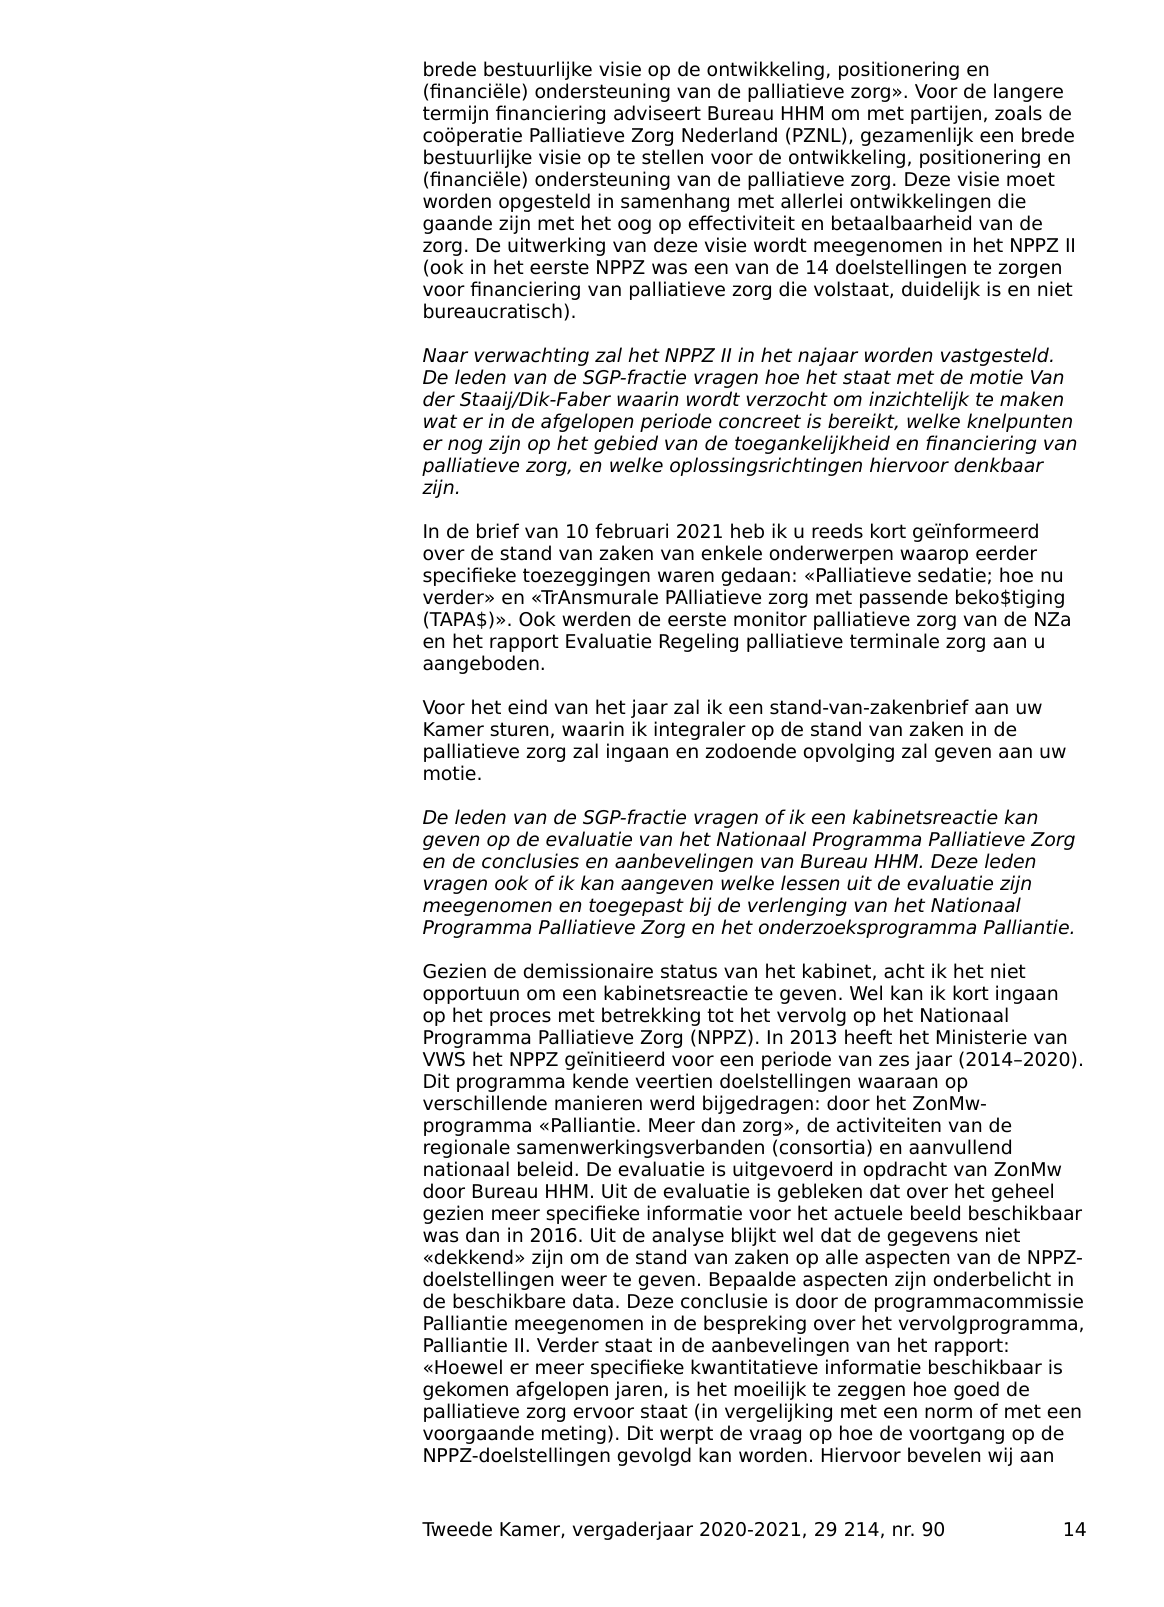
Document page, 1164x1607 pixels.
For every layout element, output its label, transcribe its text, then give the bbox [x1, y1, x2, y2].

text brede bestuurlijke visie op de ontwikkeling, positionering en (financiële) ondersteuning van de palliatieve zorg». Voor de langere termijn financiering adviseert Bureau HHM om met partijen, zoals de coöperatie Palliatieve Zorg Nederland (PZNL), gezamenlijk een brede bestuurlijke visie op te stellen voor de ontwikkeling, positionering en (financiële) ondersteuning van de palliatieve zorg. Deze visie moet worden opgesteld in samenhang met allerlei ontwikkelingen die gaande zijn met het oog op effectiviteit en betaalbaarheid van de zorg. De uitwerking van deze visie wordt meegenomen in het NPPZ II (ook in het eerste NPPZ was een van de 14 doelstellingen te zorgen voor financiering van palliatieve zorg die volstaat, duidelijk is en niet bureaucratisch). [422, 59, 1087, 323]
text Naar verwachting zal het NPPZ II in het najaar worden vastgesteld. De leden van de SGP-fractie vragen hoe het staat met de motie Van der Staaij/Dik-Faber waarin wordt verzocht om inzichtelijk te maken wat er in de afgelopen periode concreet is bereikt, welke knelpunten er nog zijn op het gebied van de toegankelijkheid en financiering van palliatieve zorg, en welke oplossingsrichtingen hiervoor denkbaar zijn. [422, 345, 1087, 499]
text Voor het eind van het jaar zal ik een stand-van-zakenbrief aan uw Kamer sturen, waarin ik integraler op de stand van zaken in de palliatieve zorg zal ingaan en zodoende opvolging zal geven aan uw motie. [422, 697, 1087, 785]
text De leden van de SGP-fractie vragen of ik een kabinetsreactie kan geven op de evaluatie van het Nationaal Programma Palliatieve Zorg en de conclusies en aanbevelingen van Bureau HHM. Deze leden vragen ook of ik kan aangeven welke lessen uit de evaluatie zijn meegenomen en toegepast bij de verlenging van het Nationaal Programma Palliatieve Zorg en het onderzoeksprogramma Palliantie. [422, 807, 1087, 939]
text In de brief van 10 februari 2021 heb ik u reeds kort geïnformeerd over de stand van zaken van enkele onderwerpen waarop eerder specifieke toezeggingen waren gedaan: «Palliatieve sedatie; hoe nu verder» en «TrAnsmurale PAlliatieve zorg met passende beko$tiging (TAPA$)». Ook werden de eerste monitor palliatieve zorg van de NZa en het rapport Evaluatie Regeling palliatieve terminale zorg aan u aangeboden. [422, 521, 1087, 675]
text Gezien de demissionaire status van het kabinet, acht ik het niet opportuun om een kabinetsreactie te geven. Wel kan ik kort ingaan op het proces met betrekking tot het vervolg op het Nationaal Programma Palliatieve Zorg (NPPZ). In 2013 heeft het Ministerie van VWS het NPPZ geïnitieerd voor een periode van zes jaar (2014–2020). Dit programma kende veertien doelstellingen waaraan op verschillende manieren werd bijgedragen: door het ZonMw-programma «Palliantie. Meer dan zorg», de activiteiten van de regionale samenwerkingsverbanden (consortia) en aanvullend nationaal beleid. De evaluatie is uitgevoerd in opdracht van ZonMw door Bureau HHM. Uit de evaluatie is gebleken dat over het geheel gezien meer specifieke informatie voor het actuele beeld beschikbaar was dan in 2016. Uit de analyse blijkt wel dat de gegevens niet «dekkend» zijn om de stand van zaken op alle aspecten van de NPPZ-doelstellingen weer te geven. Bepaalde aspecten zijn onderbelicht in de beschikbare data. Deze conclusie is door de programmacommissie Palliantie meegenomen in de bespreking over het vervolgprogramma, Palliantie II. Verder staat in de aanbevelingen van het rapport: «Hoewel er meer specifieke kwantitatieve informatie beschikbaar is gekomen afgelopen jaren, is het moeilijk te zeggen hoe goed de palliatieve zorg ervoor staat (in vergelijking met een norm of met een voorgaande meting). Dit werpt de vraag op hoe de voortgang op de NPPZ-doelstellingen gevolgd kan worden. Hiervoor bevelen wij aan [422, 961, 1087, 1467]
